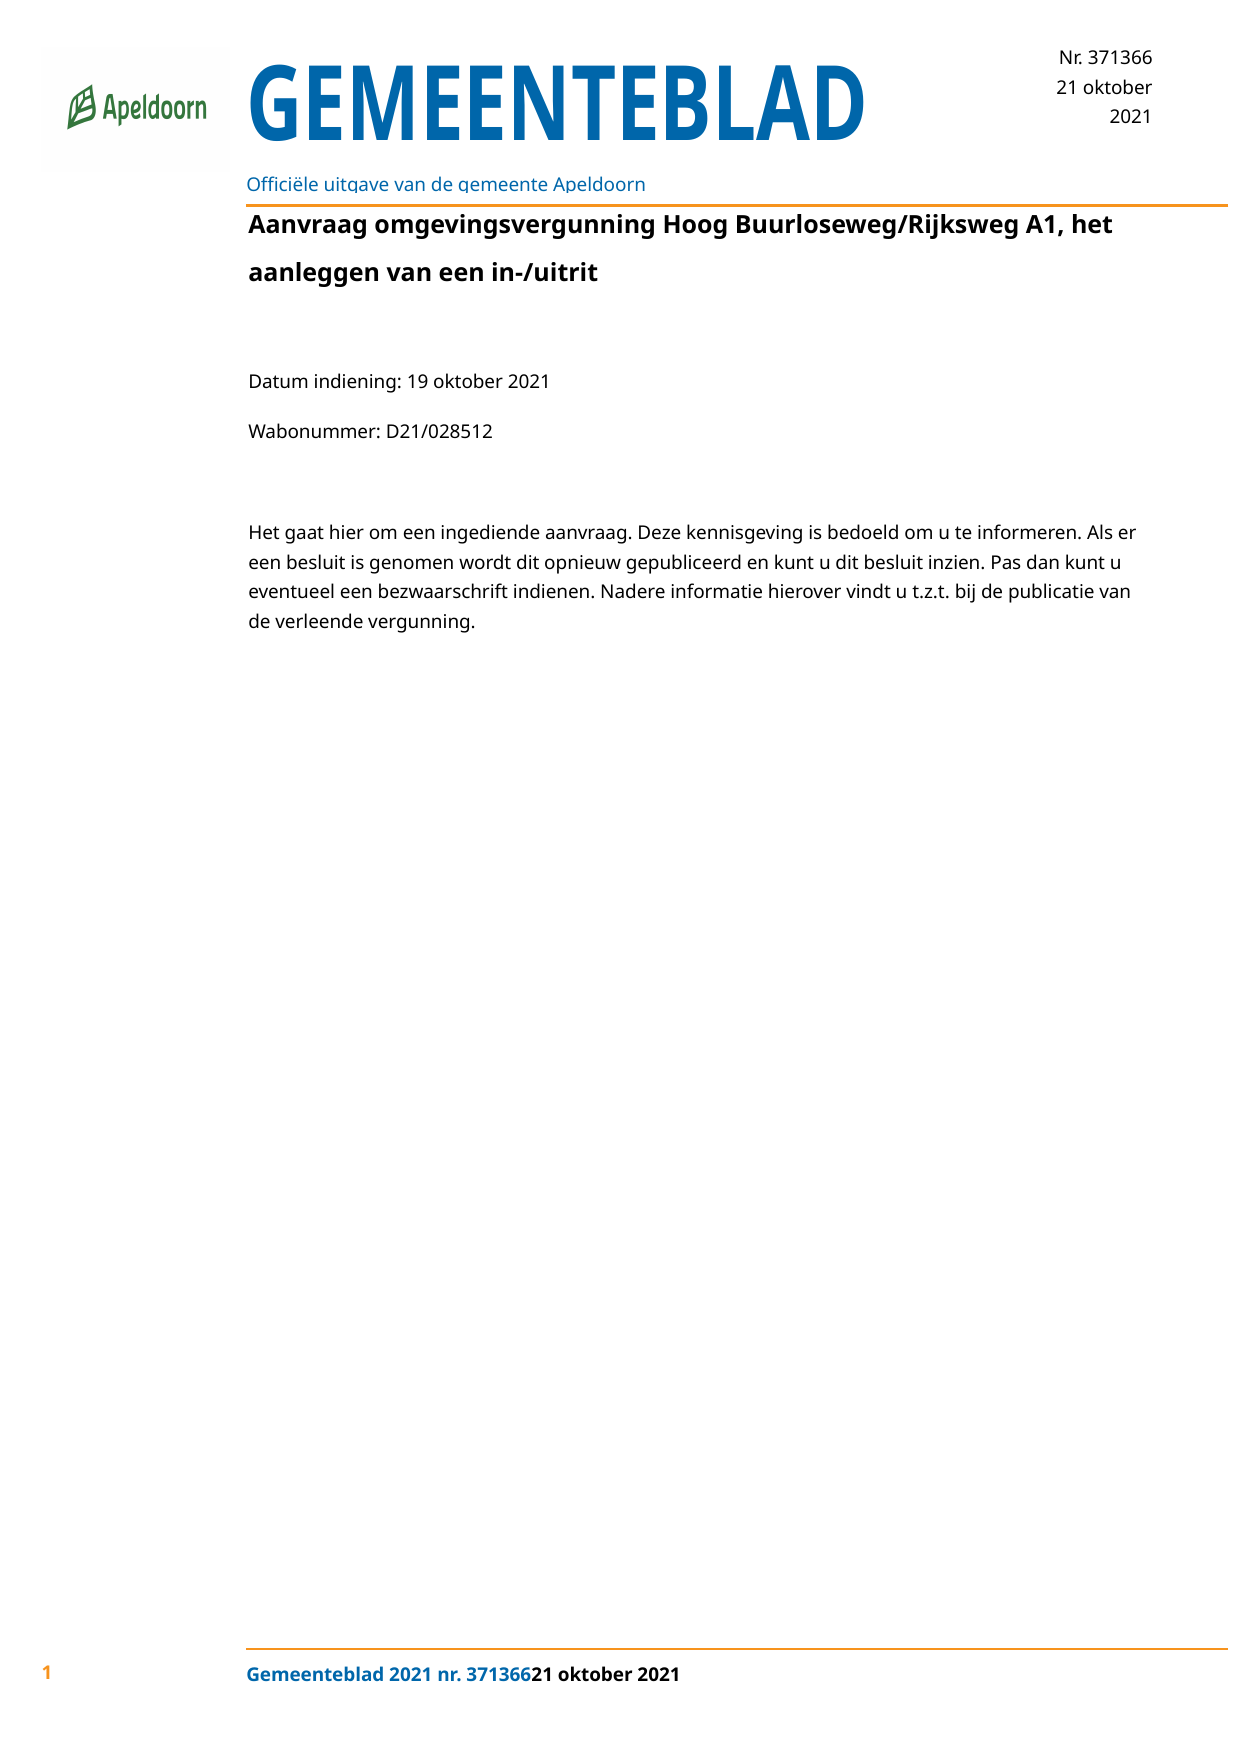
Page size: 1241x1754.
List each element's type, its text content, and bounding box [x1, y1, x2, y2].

text Wabonummer: D21/028512 [248, 419, 1152, 444]
picture [41, 47, 231, 172]
text Het gaat hier om een ingediende aanvraag. Deze kennisgeving is bedoeld om u te informeren. Als er een besluit is genomen wordt dit opnieuw gepubliceerd en kunt u dit besluit inzien. Pas dan kunt u eventueel een bezwaarschrift indienen. Nadere informatie hierover vindt u t.z.t. bij de publicatie van de verleende vergunning. [248, 519, 1152, 634]
text Datum indiening: 19 oktober 2021 [248, 368, 1152, 394]
text Aanvraag omgevingsvergunning Hoog Buurloseweg/Rijksweg A1, het aanleggen van een in-/uitrit [248, 207, 1152, 288]
